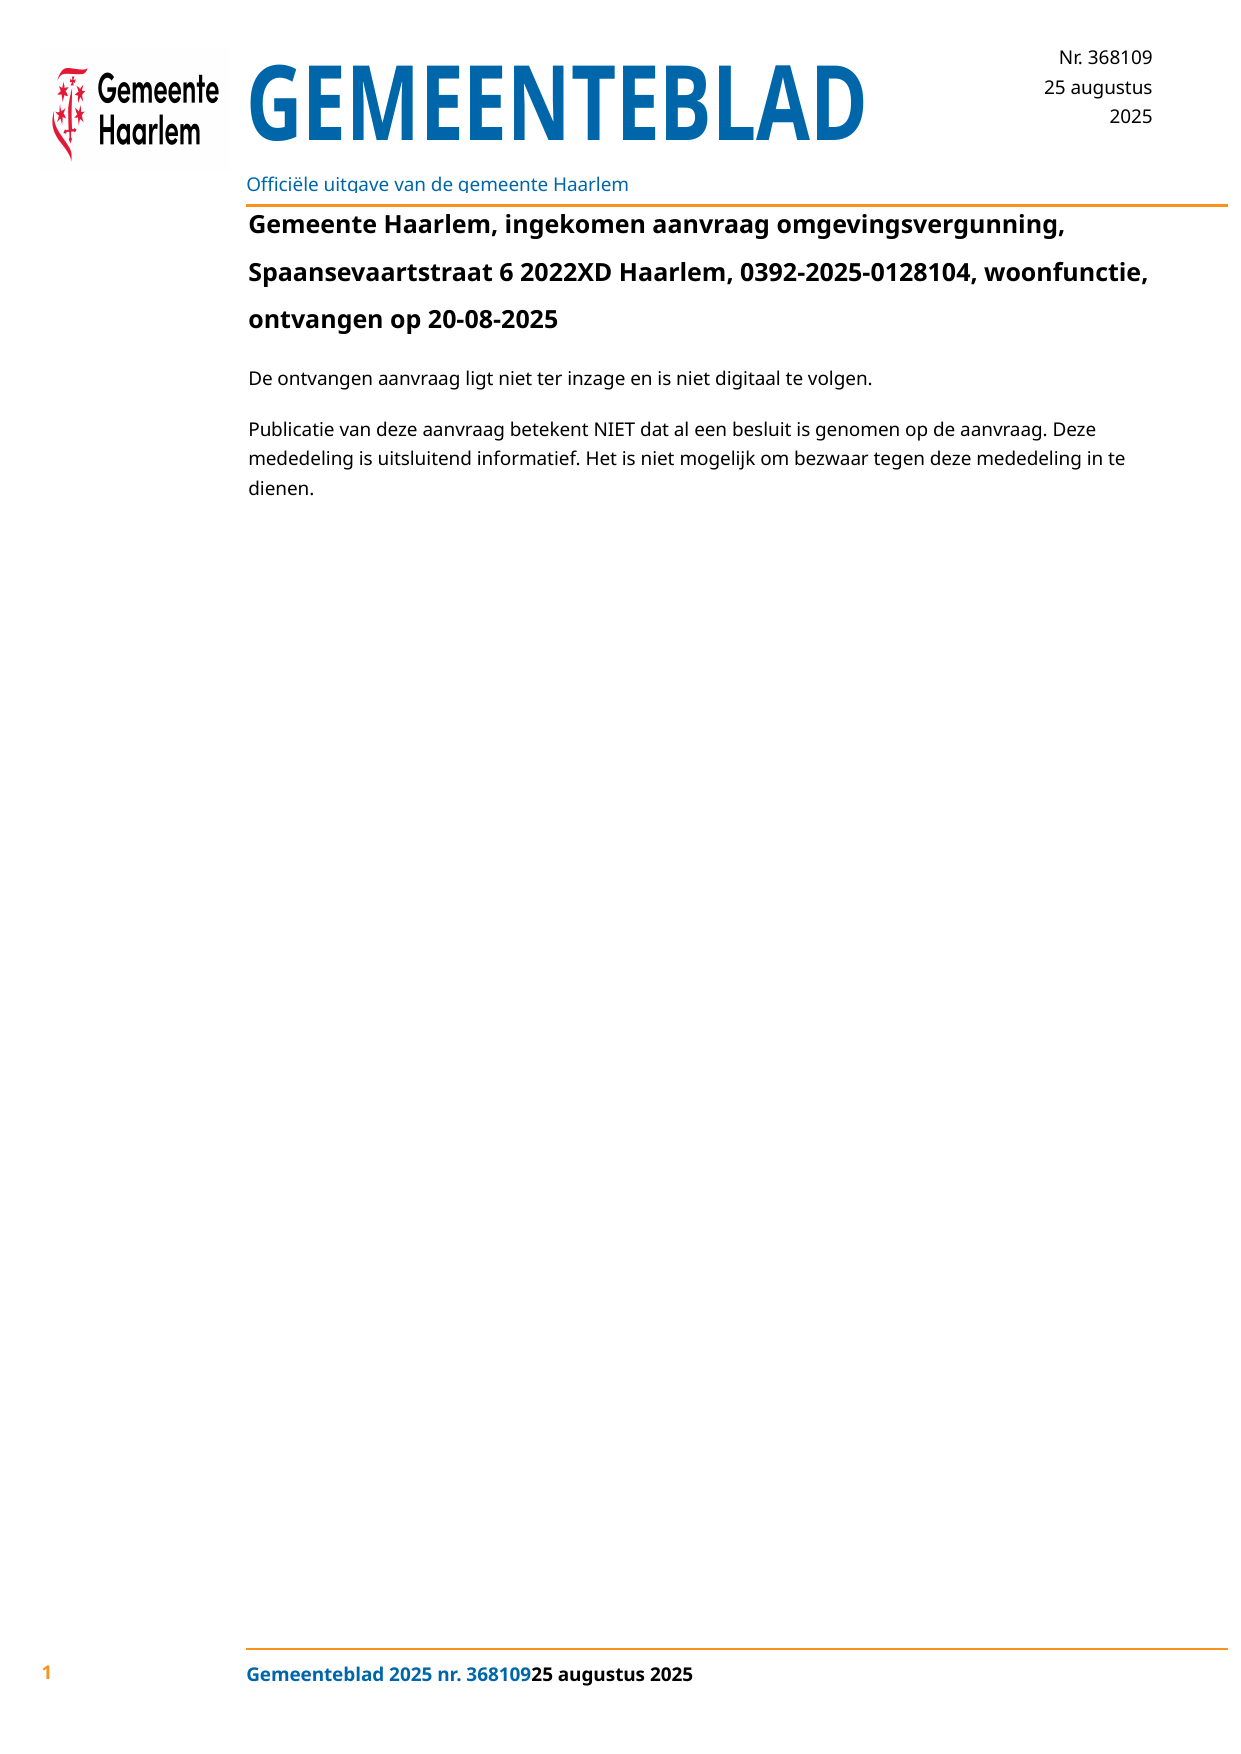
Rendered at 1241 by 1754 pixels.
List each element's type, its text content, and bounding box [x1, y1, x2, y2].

text De ontvangen aanvraag ligt niet ter inzage en is niet digitaal te volgen. [248, 366, 1152, 391]
picture [41, 47, 231, 172]
text Publicatie van deze aanvraag betekent NIET dat al een besluit is genomen op de aanvraag. Deze mededeling is uitsluitend informatief. Het is niet mogelijk om bezwaar tegen deze mededeling in te dienen. [248, 416, 1152, 501]
text Gemeente Haarlem, ingekomen aanvraag omgevingsvergunning, Spaansevaartstraat 6 2022XD Haarlem, 0392-2025-0128104, woonfunctie, ontvangen op 20-08-2025 [248, 207, 1152, 336]
